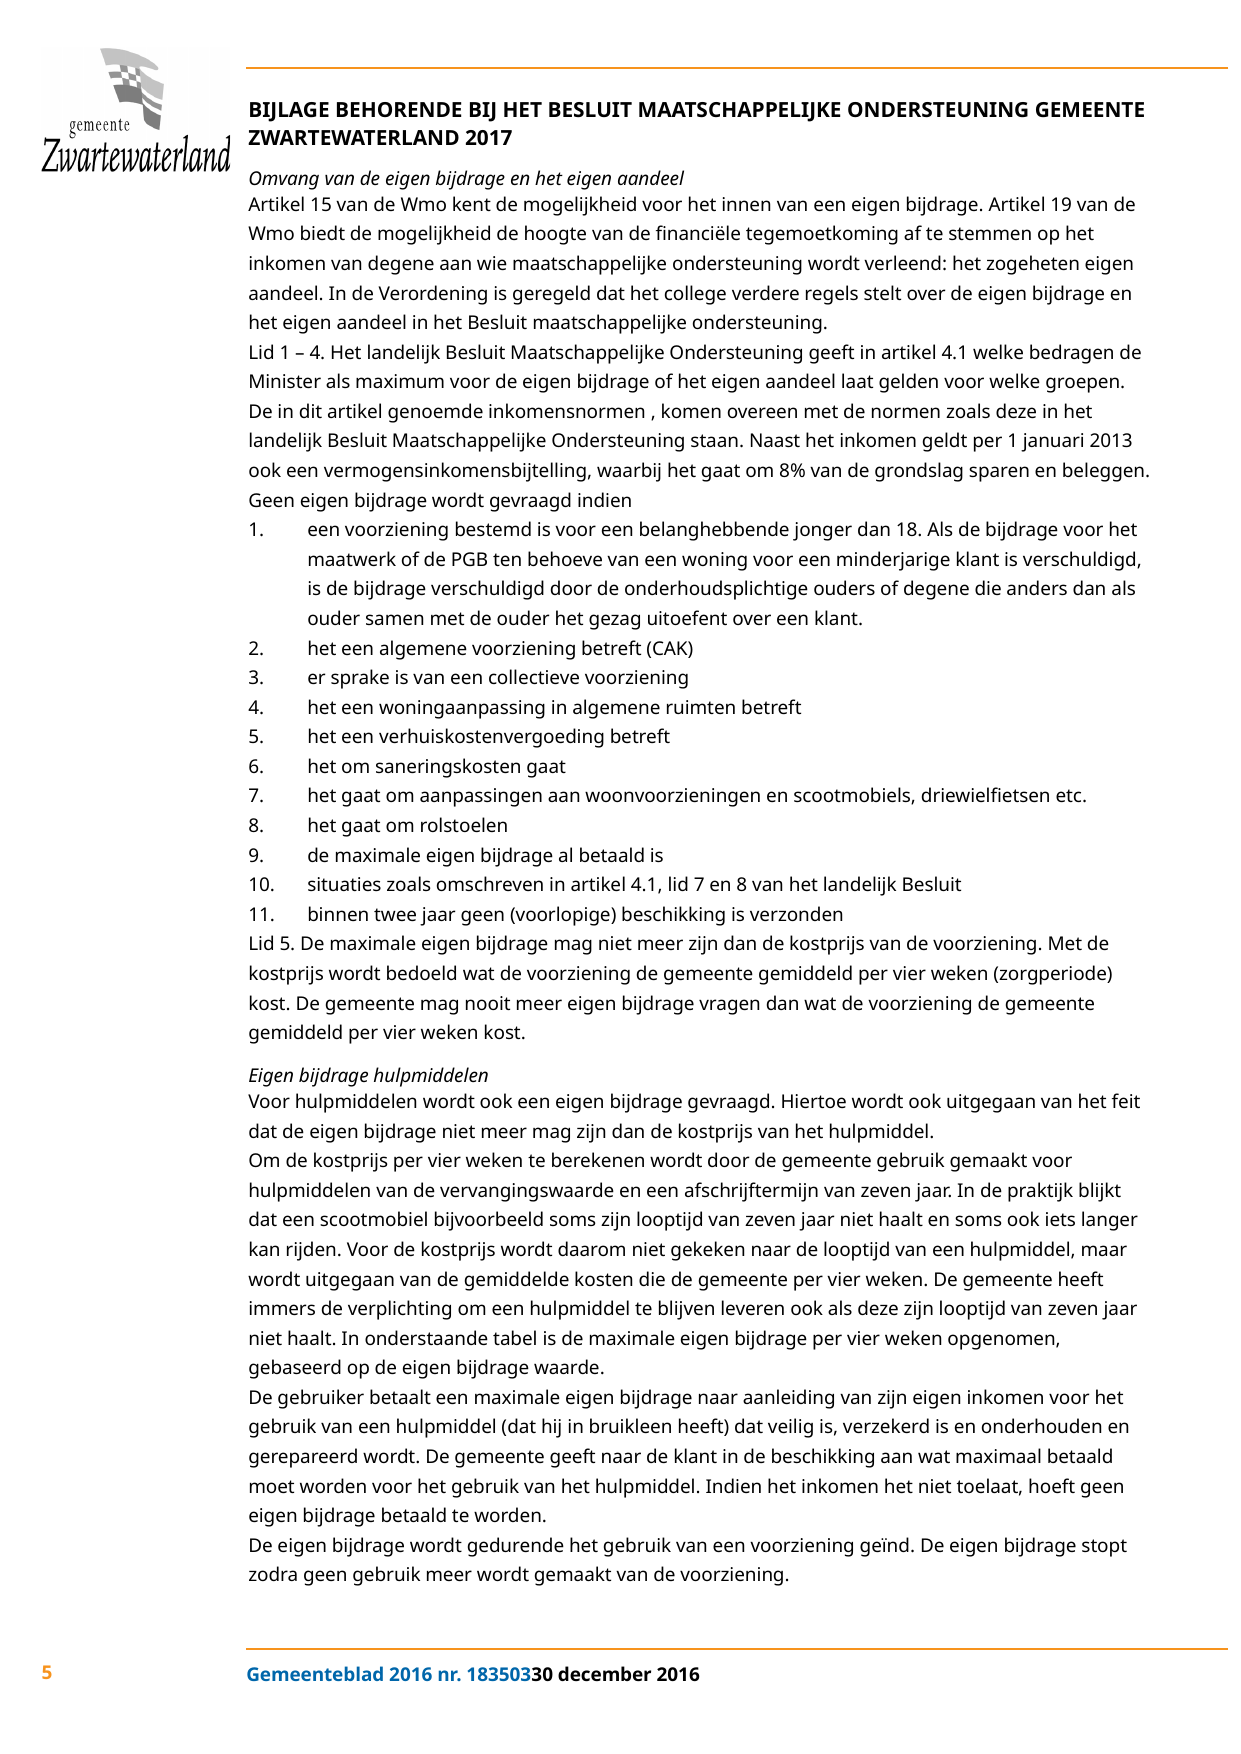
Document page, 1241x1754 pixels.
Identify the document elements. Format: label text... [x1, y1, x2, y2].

list het een woningaanpassing in algemene ruimten betreft [248, 694, 1152, 720]
list het gaat om aanpassingen aan woonvoorzieningen en scootmobiels, driewielfietsen etc. [248, 783, 1152, 808]
text Artikel 15 van de Wmo kent de mogelijkheid voor het innen van een eigen bijdrage. Artikel 19 van de Wmo biedt de mogelijkheid de hoogte van de financiële tegemoetkoming af te stemmen op het inkomen van degene aan wie maatschappelijke ondersteuning wordt verleend: het zogeheten eigen aandeel. In de Verordening is geregeld dat het college verdere regels stelt over de eigen bijdrage en het eigen aandeel in het Besluit maatschappelijke ondersteuning. [248, 191, 1152, 335]
list een voorziening bestemd is voor een belanghebbende jonger dan 18. Als de bijdrage voor het maatwerk of de PGB ten behoeve van een woning voor een minderjarige klant is verschuldigd, is de bijdrage verschuldigd door de onderhoudsplichtige ouders of degene die anders dan als ouder samen met de ouder het gezag uitoefent over een klant. [248, 516, 1152, 631]
list het om saneringskosten gaat [248, 753, 1152, 779]
list het een algemene voorziening betreft (CAK) [248, 635, 1152, 661]
text Lid 5. De maximale eigen bijdrage mag niet meer zijn dan de kostprijs van de voorziening. Met de kostprijs wordt bedoeld wat de voorziening de gemeente gemiddeld per vier weken (zorgperiode) kost. De gemeente mag nooit meer eigen bijdrage vragen dan wat de voorziening de gemeente gemiddeld per vier weken kost. [248, 931, 1152, 1045]
list het een verhuiskostenvergoeding betreft [248, 723, 1152, 749]
list binnen twee jaar geen (voorlopige) beschikking is verzonden [248, 901, 1152, 927]
text De eigen bijdrage wordt gedurende het gebruik van een voorziening geïnd. De eigen bijdrage stopt zodra geen gebruik meer wordt gemaakt van de voorziening. [248, 1532, 1152, 1587]
list er sprake is van een collectieve voorziening [248, 664, 1152, 690]
text Eigen bijdrage hulpmiddelen [248, 1062, 1152, 1088]
text Voor hulpmiddelen wordt ook een eigen bijdrage gevraagd. Hiertoe wordt ook uitgegaan van het feit dat de eigen bijdrage niet meer mag zijn dan de kostprijs van het hulpmiddel. [248, 1088, 1152, 1143]
text Geen eigen bijdrage wordt gevraagd indien [248, 487, 1152, 513]
text De gebruiker betaalt een maximale eigen bijdrage naar aanleiding van zijn eigen inkomen voor het gebruik van een hulpmiddel (dat hij in bruikleen heeft) dat veilig is, verzekerd is en onderhouden en gerepareerd wordt. De gemeente geeft naar de klant in de beschikking aan wat maximaal betaald moet worden voor het gebruik van het hulpmiddel. Indien het inkomen het niet toelaat, hoeft geen eigen bijdrage betaald te worden. [248, 1384, 1152, 1528]
text BIJLAGE BEHORENDE BIJ HET BESLUIT MAATSCHAPPELIJKE ONDERSTEUNING GEMEENTE ZWARTEWATERLAND 2017 [248, 95, 1152, 152]
text Lid 1 – 4. Het landelijk Besluit Maatschappelijke Ondersteuning geeft in artikel 4.1 welke bedragen de Minister als maximum voor de eigen bijdrage of het eigen aandeel laat gelden voor welke groepen. De in dit artikel genoemde inkomensnormen , komen overeen met de normen zoals deze in het landelijk Besluit Maatschappelijke Ondersteuning staan. Naast het inkomen geldt per 1 januari 2013 ook een vermogensinkomensbijtelling, waarbij het gaat om 8% van de grondslag sparen en beleggen. [248, 339, 1152, 483]
list de maximale eigen bijdrage al betaald is [248, 842, 1152, 868]
list situaties zoals omschreven in artikel 4.1, lid 7 en 8 van het landelijk Besluit [248, 871, 1152, 897]
text Om de kostprijs per vier weken te berekenen wordt door de gemeente gebruik gemaakt voor hulpmiddelen van de vervangingswaarde en een afschrijftermijn van zeven jaar. In de praktijk blijkt dat een scootmobiel bijvoorbeeld soms zijn looptijd van zeven jaar niet haalt en soms ook iets langer kan rijden. Voor de kostprijs wordt daarom niet gekeken naar de looptijd van een hulpmiddel, maar wordt uitgegaan van de gemiddelde kosten die de gemeente per vier weken. De gemeente heeft immers de verplichting om een hulpmiddel te blijven leveren ook als deze zijn looptijd van zeven jaar niet haalt. In onderstaande tabel is de maximale eigen bijdrage per vier weken opgenomen, gebaseerd op de eigen bijdrage waarde. [248, 1147, 1152, 1380]
list het gaat om rolstoelen [248, 812, 1152, 838]
text Omvang van de eigen bijdrage en het eigen aandeel [248, 165, 1152, 191]
picture [41, 47, 231, 172]
